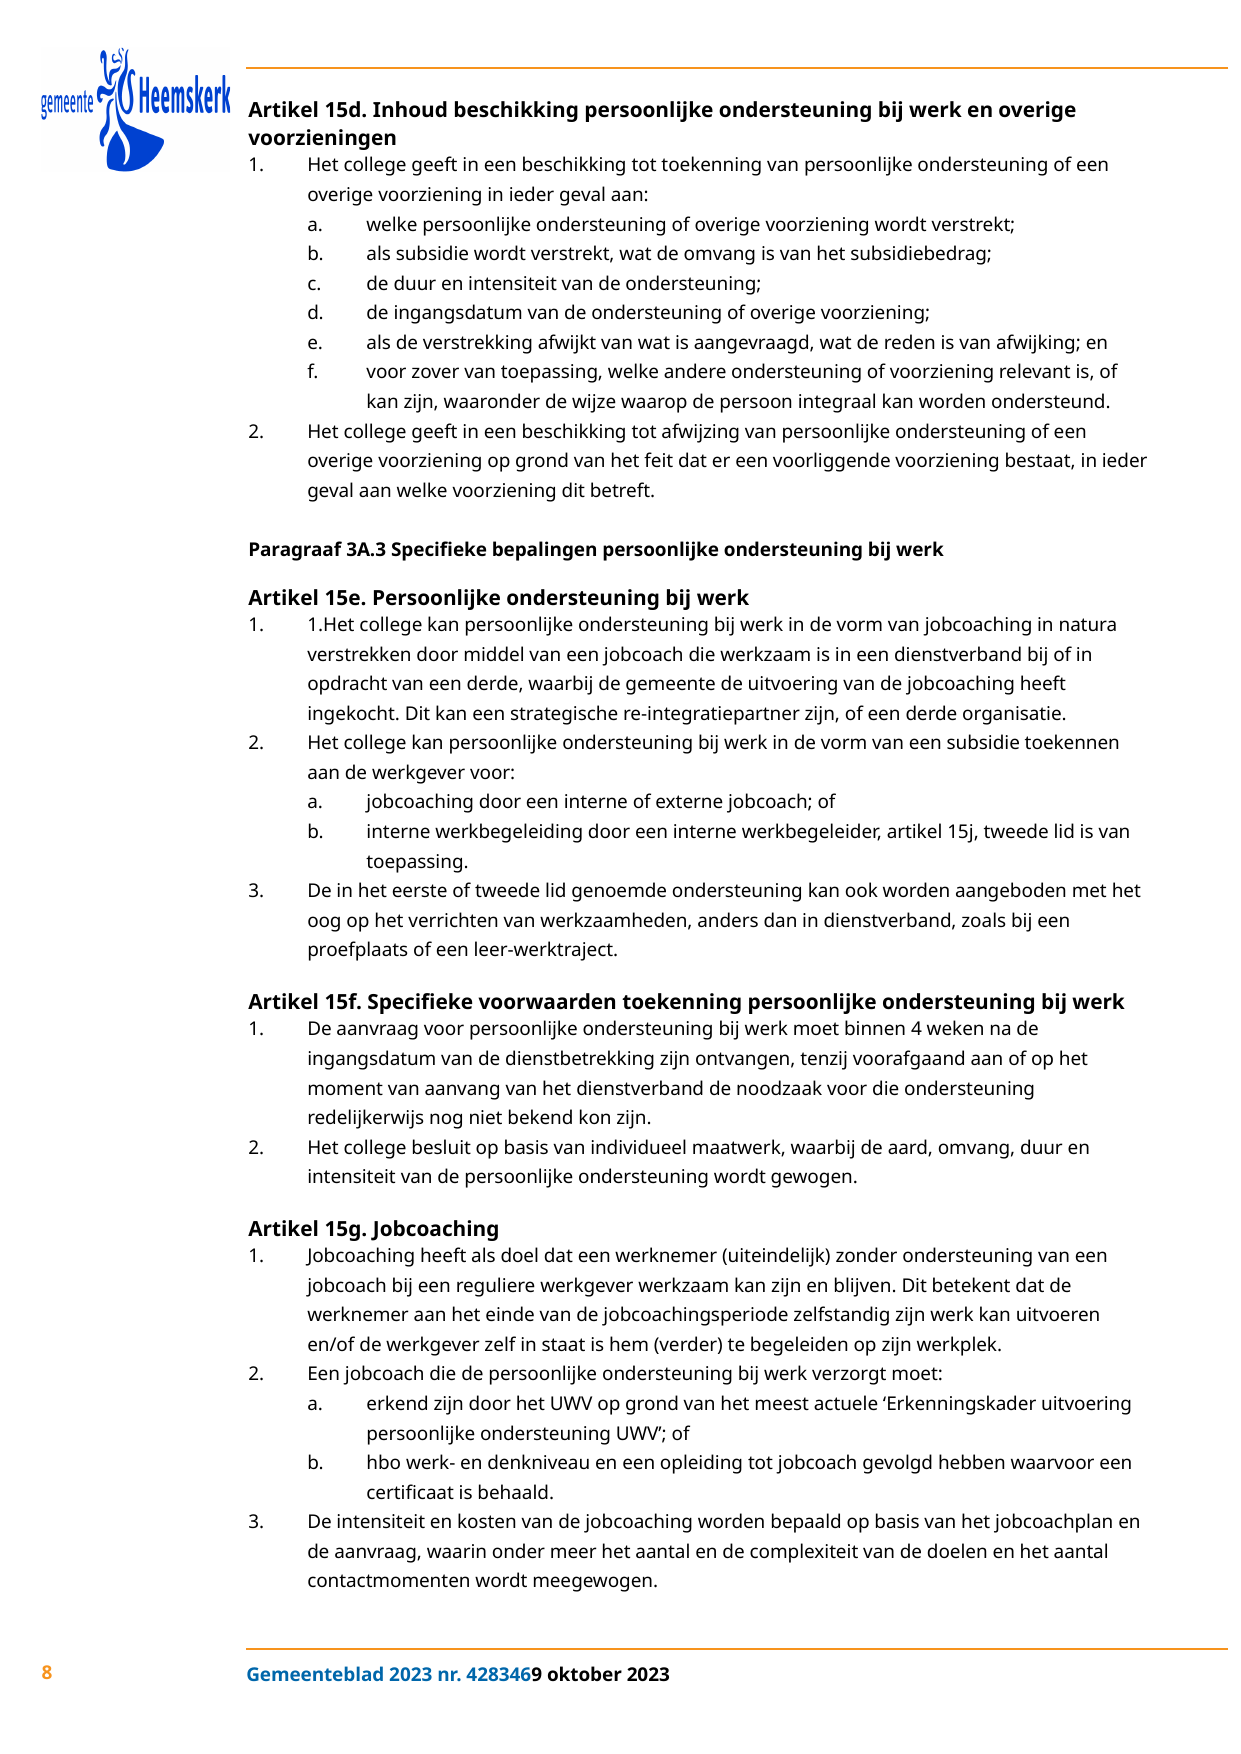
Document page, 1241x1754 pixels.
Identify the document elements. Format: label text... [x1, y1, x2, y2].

list als de verstrekking afwijkt van wat is aangevraagd, wat de reden is van afwijking; en [307, 329, 1152, 355]
list De intensiteit en kosten van de jobcoaching worden bepaald op basis van het jobcoachplan en de aanvraag, waarin onder meer het aantal en de complexiteit van de doelen en het aantal contactmomenten wordt meegewogen. [248, 1508, 1152, 1593]
list De in het eerste of tweede lid genoemde ondersteuning kan ook worden aangeboden met het oog op het verrichten van werkzaamheden, anders dan in dienstverband, zoals bij een proefplaats of een leer-werktraject. [248, 877, 1152, 962]
text Artikel 15g. Jobcoaching [248, 1214, 1152, 1242]
list Het college geeft in een beschikking tot toekenning van persoonlijke ondersteuning of een overige voorziening in ieder geval aan: [248, 152, 1152, 207]
text Artikel 15f. Specifieke voorwaarden toekenning persoonlijke ondersteuning bij werk [248, 987, 1152, 1016]
list voor zover van toepassing, welke andere ondersteuning of voorziening relevant is, of kan zijn, waaronder de wijze waarop de persoon integraal kan worden ondersteund. [307, 359, 1152, 414]
list de ingangsdatum van de ondersteuning of overige voorziening; [307, 299, 1152, 325]
text Paragraaf 3A.3 Specifieke bepalingen persoonlijke ondersteuning bij werk [248, 536, 1152, 562]
list welke persoonlijke ondersteuning of overige voorziening wordt verstrekt; [307, 211, 1152, 237]
list 1.Het college kan persoonlijke ondersteuning bij werk in de vorm van jobcoaching in natura verstrekken door middel van een jobcoach die werkzaam is in een dienstverband bij of in opdracht van een derde, waarbij de gemeente de uitvoering van de jobcoaching heeft ingekocht. Dit kan een strategische re-integratiepartner zijn, of een derde organisatie. [248, 611, 1152, 726]
list Een jobcoach die de persoonlijke ondersteuning bij werk verzorgt moet: [248, 1361, 1152, 1386]
text Artikel 15d. Inhoud beschikking persoonlijke ondersteuning bij werk en overige voorzieningen [248, 95, 1152, 152]
list de duur en intensiteit van de ondersteuning; [307, 270, 1152, 296]
picture [41, 47, 231, 172]
list interne werkbegeleiding door een interne werkbegeleider, artikel 15j, tweede lid is van toepassing. [307, 818, 1152, 874]
list Het college kan persoonlijke ondersteuning bij werk in de vorm van een subsidie toekennen aan de werkgever voor: [248, 729, 1152, 785]
list De aanvraag voor persoonlijke ondersteuning bij werk moet binnen 4 weken na de ingangsdatum van de dienstbetrekking zijn ontvangen, tenzij voorafgaand aan of op het moment van aanvang van het dienstverband de noodzaak voor die ondersteuning redelijkerwijs nog niet bekend kon zijn. [248, 1016, 1152, 1130]
list erkend zijn door het UWV op grond van het meest actuele ‘Erkenningskader uitvoering persoonlijke ondersteuning UWV’; of [307, 1390, 1152, 1446]
text Artikel 15e. Persoonlijke ondersteuning bij werk [248, 583, 1152, 611]
list jobcoaching door een interne of externe jobcoach; of [307, 789, 1152, 814]
list Het college geeft in een beschikking tot afwijzing van persoonlijke ondersteuning of een overige voorziening op grond van het feit dat er een voorliggende voorziening bestaat, in ieder geval aan welke voorziening dit betreft. [248, 418, 1152, 503]
list hbo werk- en denkniveau en een opleiding tot jobcoach gevolgd hebben waarvoor een certificaat is behaald. [307, 1449, 1152, 1505]
list Het college besluit op basis van individueel maatwerk, waarbij de aard, omvang, duur en intensiteit van de persoonlijke ondersteuning wordt gewogen. [248, 1134, 1152, 1189]
list Jobcoaching heeft als doel dat een werknemer (uiteindelijk) zonder ondersteuning van een jobcoach bij een reguliere werkgever werkzaam kan zijn en blijven. Dit betekent dat de werknemer aan het einde van de jobcoachingsperiode zelfstandig zijn werk kan uitvoeren en/of de werkgever zelf in staat is hem (verder) te begeleiden op zijn werkplek. [248, 1242, 1152, 1357]
list als subsidie wordt verstrekt, wat de omvang is van het subsidiebedrag; [307, 240, 1152, 266]
